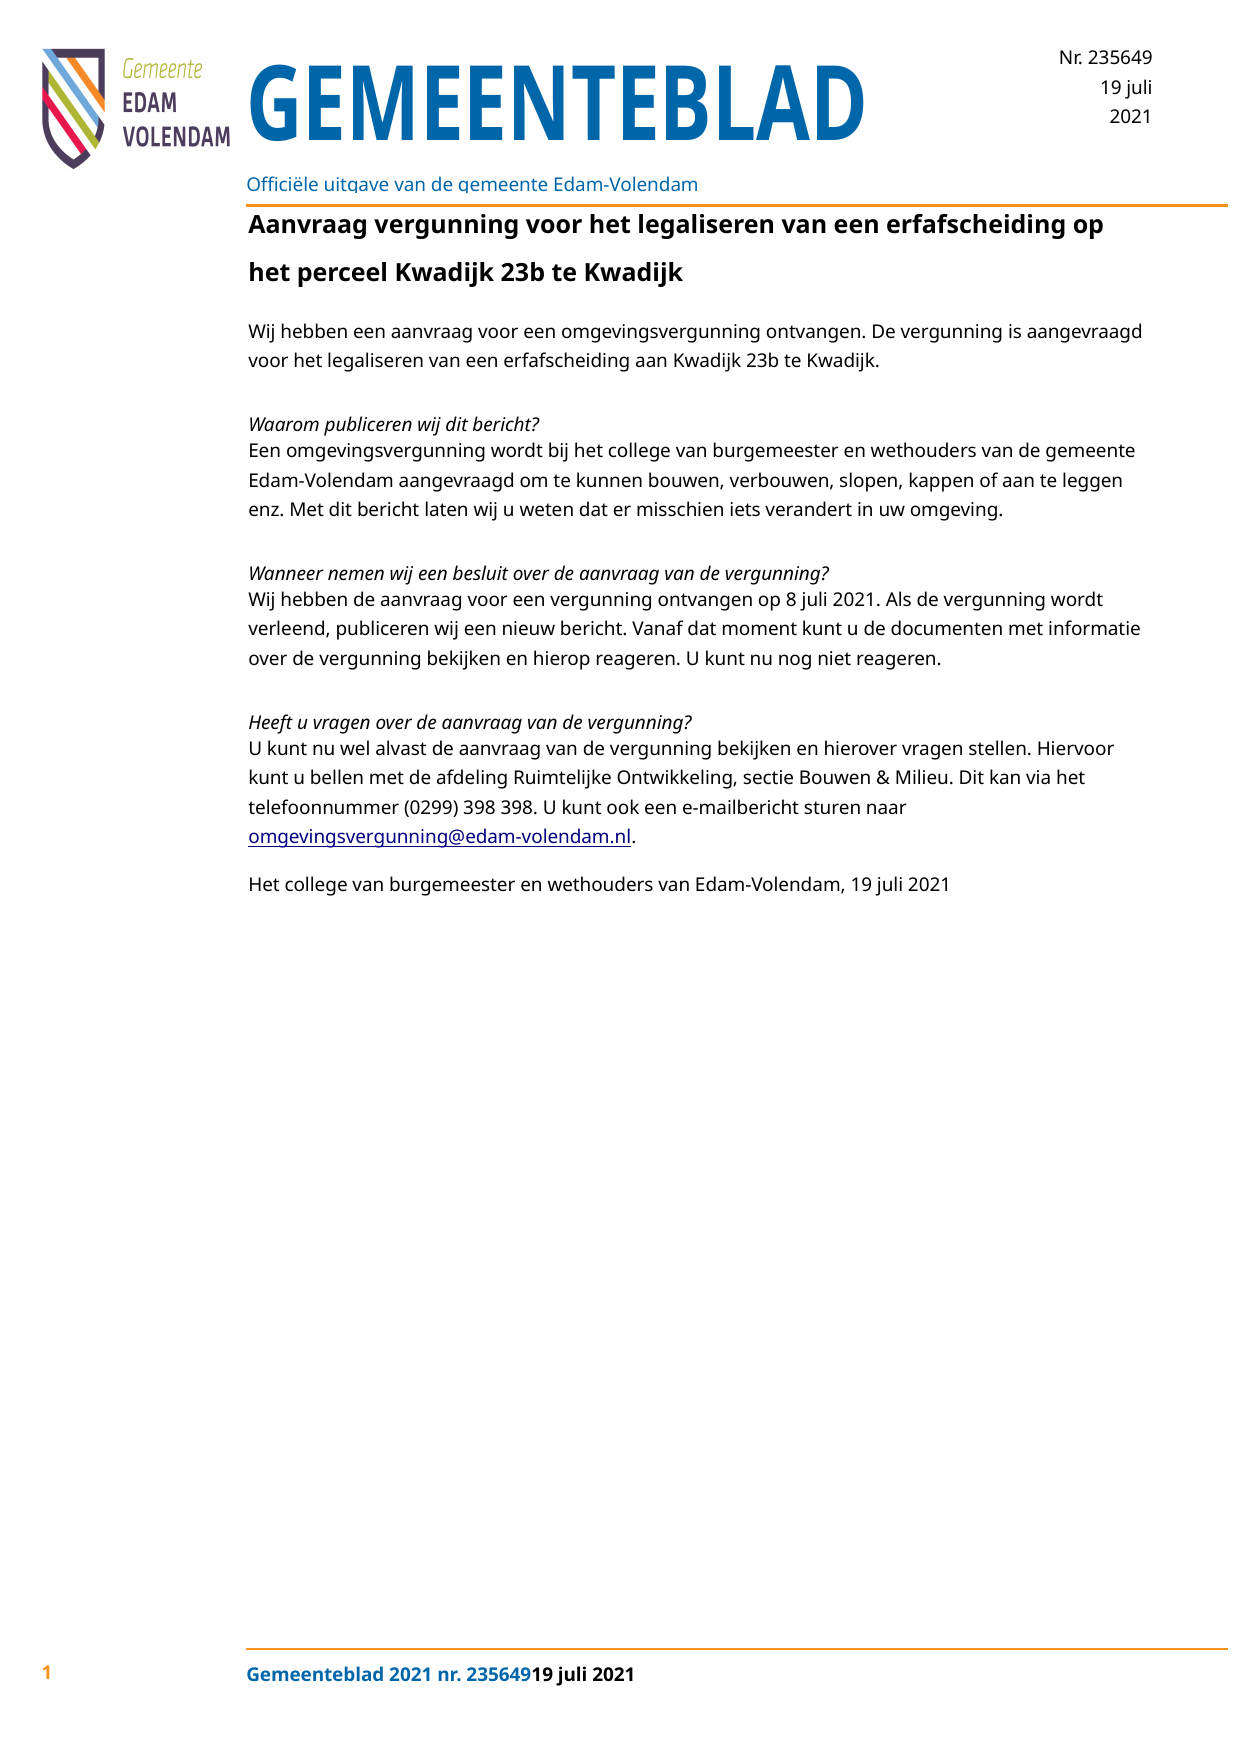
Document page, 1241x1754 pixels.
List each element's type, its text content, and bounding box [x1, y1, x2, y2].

text Wij hebben de aanvraag voor een vergunning ontvangen op 8 juli 2021. Als de vergunning wordt verleend, publiceren wij een nieuw bericht. Vanaf dat moment kunt u de documenten met informatie over de vergunning bekijken en hierop reageren. U kunt nu nog niet reageren. [248, 586, 1152, 671]
text Het college van burgemeester en wethouders van Edam-Volendam, 19 juli 2021 [248, 871, 1152, 897]
text U kunt nu wel alvast de aanvraag van de vergunning bekijken en hierover vragen stellen. Hiervoor kunt u bellen met de afdeling Ruimtelijke Ontwikkeling, sectie Bouwen & Milieu. Dit kan via het telefoonnummer (0299) 398 398. U kunt ook een e-mailbericht sturen naar omgevingsvergunning@edam-volendam.nl. [248, 735, 1152, 849]
text Heeft u vragen over de aanvraag van de vergunning? [248, 709, 1152, 735]
text Waarom publiceren wij dit bericht? [248, 411, 1152, 437]
text Een omgevingsvergunning wordt bij het college van burgemeester en wethouders van de gemeente Edam-Volendam aangevraagd om te kunnen bouwen, verbouwen, slopen, kappen of aan te leggen enz. Met dit bericht laten wij u weten dat er misschien iets verandert in uw omgeving. [248, 437, 1152, 522]
text Wij hebben een aanvraag voor een omgevingsvergunning ontvangen. De vergunning is aangevraagd voor het legaliseren van een erfafscheiding aan Kwadijk 23b te Kwadijk. [248, 318, 1152, 373]
picture [41, 47, 231, 172]
text Aanvraag vergunning voor het legaliseren van een erfafscheiding op het perceel Kwadijk 23b te Kwadijk [248, 207, 1152, 288]
text Wanneer nemen wij een besluit over de aanvraag van de vergunning? [248, 560, 1152, 586]
